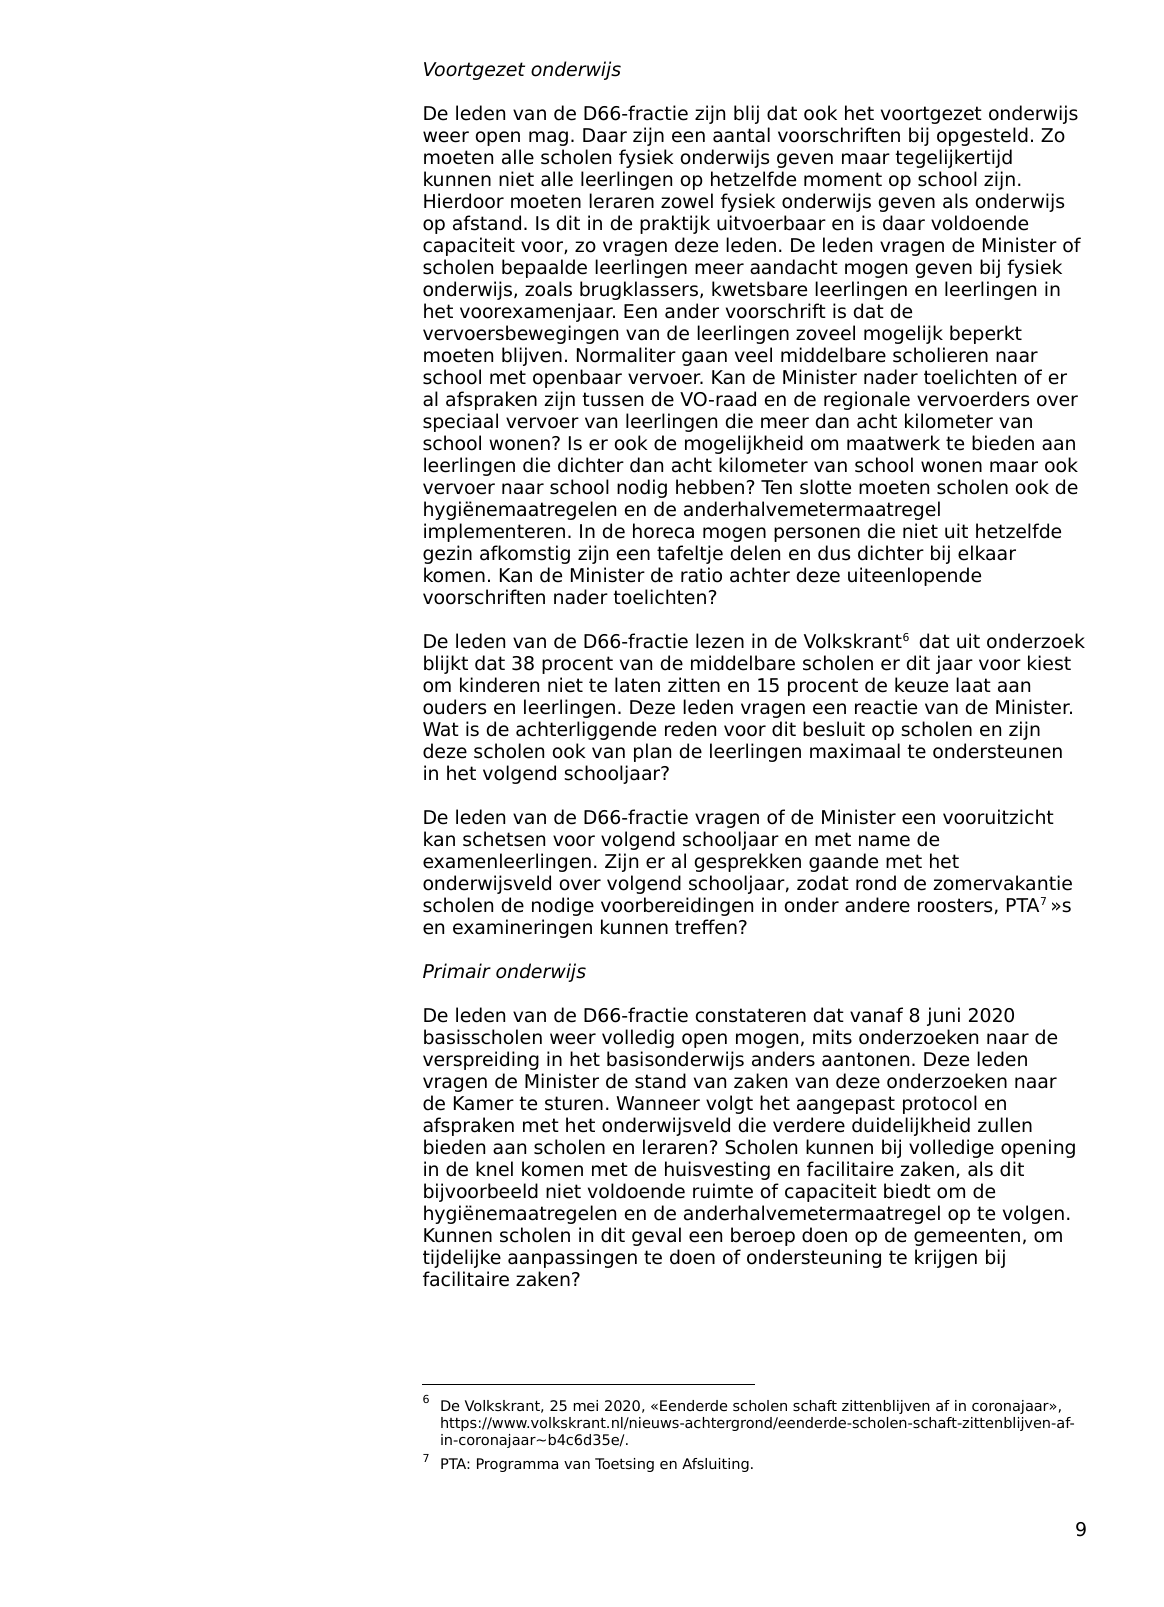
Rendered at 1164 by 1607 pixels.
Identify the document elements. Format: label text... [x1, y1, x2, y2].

text De leden van de D66-fractie constateren dat vanaf 8 juni 2020 basisscholen weer volledig open mogen, mits onderzoeken naar de verspreiding in het basisonderwijs anders aantonen. Deze leden vragen de Minister de stand van zaken van deze onderzoeken naar de Kamer te sturen. Wanneer volgt het aangepast protocol en afspraken met het onderwijsveld die verdere duidelijkheid zullen bieden aan scholen en leraren? Scholen kunnen bij volledige opening in de knel komen met de huisvesting en facilitaire zaken, als dit bijvoorbeeld niet voldoende ruimte of capaciteit biedt om de hygiënemaatregelen en de anderhalvemetermaatregel op te volgen. Kunnen scholen in dit geval een beroep doen op de gemeenten, om tijdelijke aanpassingen te doen of ondersteuning te krijgen bij facilitaire zaken? [422, 1005, 1087, 1291]
text De leden van de D66-fractie vragen of de Minister een vooruitzicht kan schetsen voor volgend schooljaar en met name de examenleerlingen. Zijn er al gesprekken gaande met het onderwijsveld over volgend schooljaar, zodat rond de zomervakantie scholen de nodige voorbereidingen in onder andere roosters, PTA»s en examineringen kunnen treffen? [422, 807, 1087, 939]
text PTA: Programma van Toetsing en Afsluiting. [422, 1452, 1087, 1474]
text De leden van de D66-fractie lezen in de Volkskrant dat uit onderzoek blijkt dat 38 procent van de middelbare scholen er dit jaar voor kiest om kinderen niet te laten zitten en 15 procent de keuze laat aan ouders en leerlingen. Deze leden vragen een reactie van de Minister. Wat is de achterliggende reden voor dit besluit op scholen en zijn deze scholen ook van plan de leerlingen maximaal te ondersteunen in het volgend schooljaar? [422, 631, 1087, 785]
subtitle Voortgezet onderwijs [422, 59, 1087, 81]
text De leden van de D66-fractie zijn blij dat ook het voortgezet onderwijs weer open mag. Daar zijn een aantal voorschriften bij opgesteld. Zo moeten alle scholen fysiek onderwijs geven maar tegelijkertijd kunnen niet alle leerlingen op hetzelfde moment op school zijn. Hierdoor moeten leraren zowel fysiek onderwijs geven als onderwijs op afstand. Is dit in de praktijk uitvoerbaar en is daar voldoende capaciteit voor, zo vragen deze leden. De leden vragen de Minister of scholen bepaalde leerlingen meer aandacht mogen geven bij fysiek onderwijs, zoals brugklassers, kwetsbare leerlingen en leerlingen in het voorexamenjaar. Een ander voorschrift is dat de vervoersbewegingen van de leerlingen zoveel mogelijk beperkt moeten blijven. Normaliter gaan veel middelbare scholieren naar school met openbaar vervoer. Kan de Minister nader toelichten of er al afspraken zijn tussen de VO-raad en de regionale vervoerders over speciaal vervoer van leerlingen die meer dan acht kilometer van school wonen? Is er ook de mogelijkheid om maatwerk te bieden aan leerlingen die dichter dan acht kilometer van school wonen maar ook vervoer naar school nodig hebben? Ten slotte moeten scholen ook de hygiënemaatregelen en de anderhalvemetermaatregel implementeren. In de horeca mogen personen die niet uit hetzelfde gezin afkomstig zijn een tafeltje delen en dus dichter bij elkaar komen. Kan de Minister de ratio achter deze uiteenlopende voorschriften nader toelichten? [422, 103, 1087, 609]
subtitle Primair onderwijs [422, 961, 1087, 983]
text De Volkskrant, 25 mei 2020, «Eenderde scholen schaft zittenblijven af in coronajaar», https://www.volkskrant.nl/nieuws-achtergrond/eenderde-scholen-schaft-zittenblijven-af-in-coronajaar~b4c6d35e/. [422, 1393, 1087, 1449]
